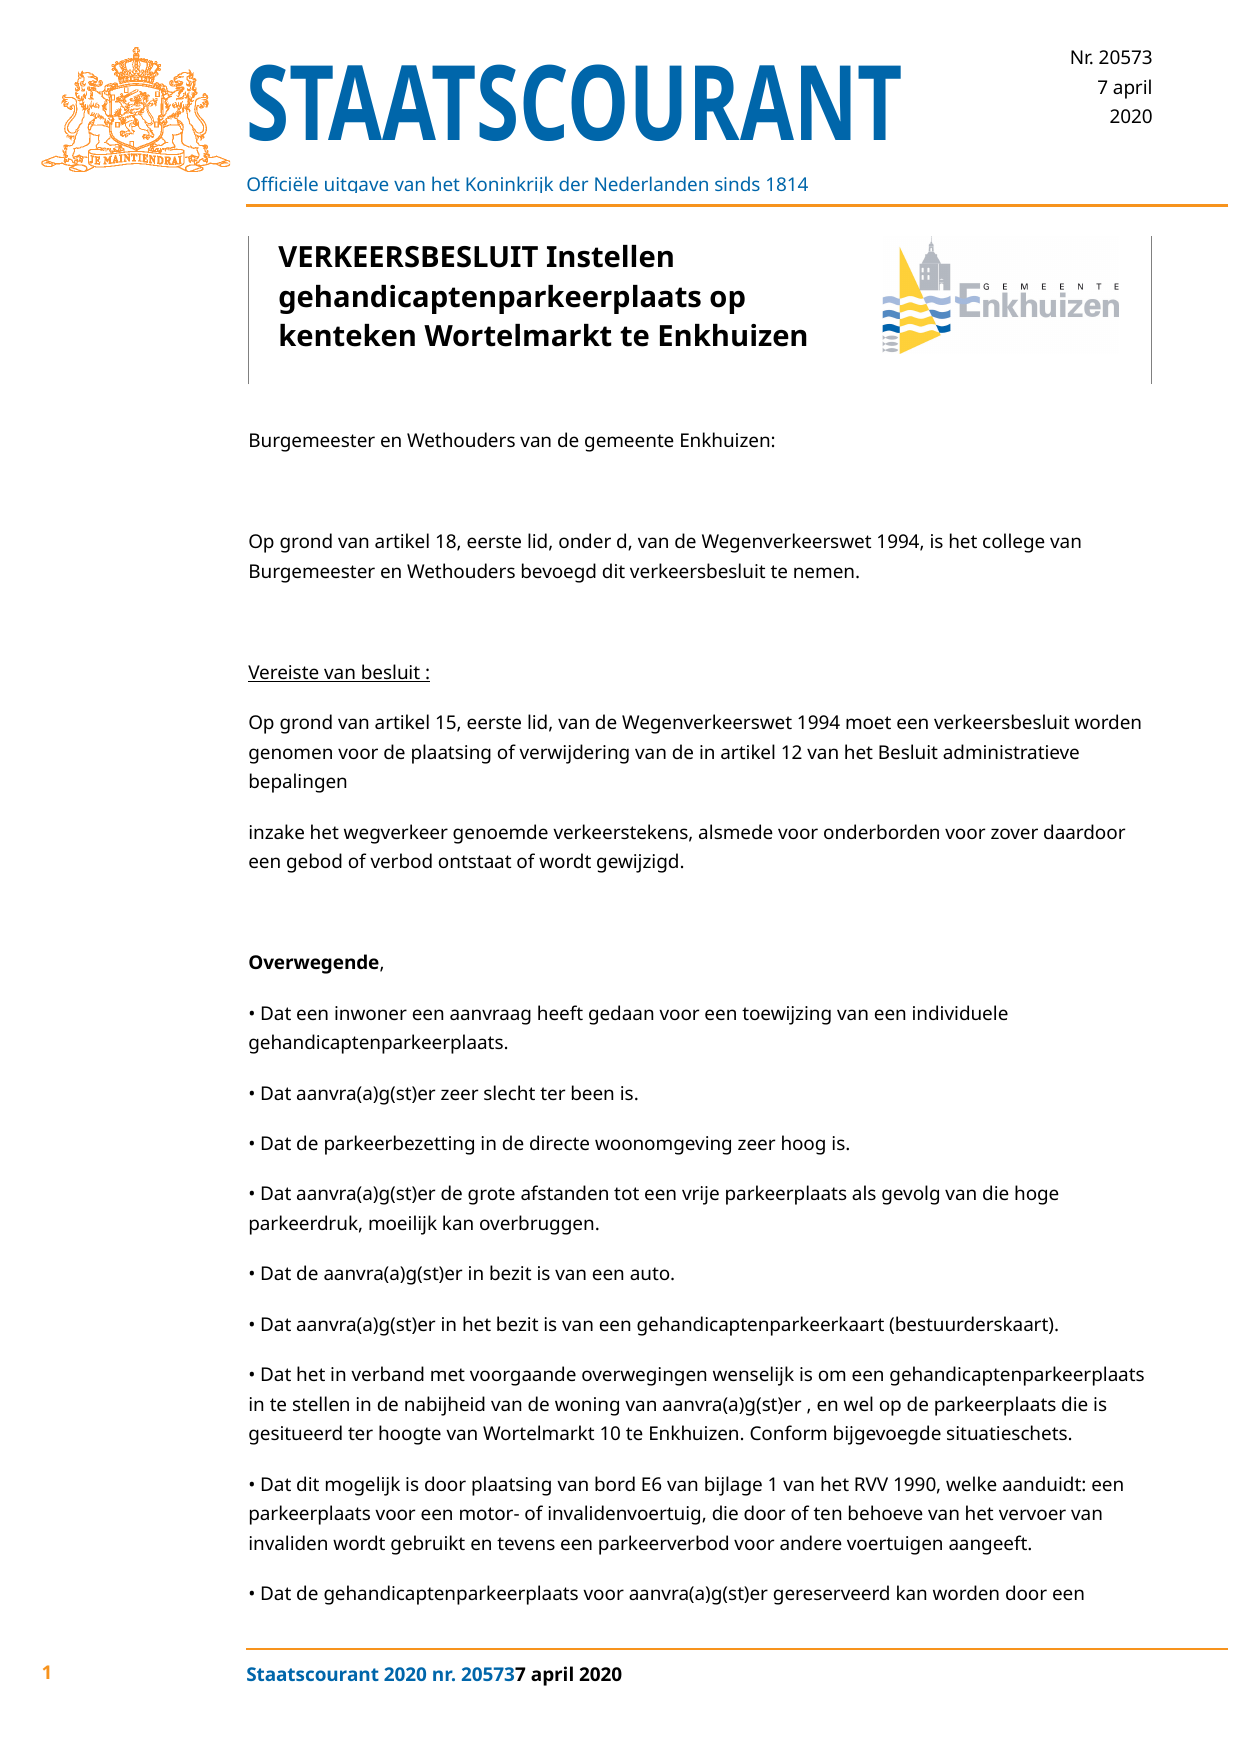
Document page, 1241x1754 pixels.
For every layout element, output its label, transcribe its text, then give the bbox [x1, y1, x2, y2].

text • Dat een inwoner een aanvraag heeft gedaan voor een toewijzing van een individuele gehandicaptenparkeerplaats. [248, 1000, 1152, 1055]
text • Dat de parkeerbezetting in de directe woonomgeving zeer hoog is. [248, 1130, 1152, 1156]
picture [41, 47, 231, 172]
text • Dat het in verband met voorgaande overwegingen wenselijk is om een gehandicaptenparkeerplaats in te stellen in de nabijheid van de woning van aanvra(a)g(st)er , en wel op de parkeerplaats die is gesitueerd ter hoogte van Wortelmarkt 10 te Enkhuizen. Conform bijgevoegde situatieschets. [248, 1361, 1152, 1446]
table_header [850, 236, 1151, 384]
text Overwegende, [248, 949, 1152, 975]
text • Dat aanvra(a)g(st)er zeer slecht ter been is. [248, 1080, 1152, 1105]
text Op grond van artikel 18, eerste lid, onder d, van de Wegenverkeerswet 1994, is het college van Burgemeester en Wethouders bevoegd dit verkeersbesluit te nemen. [248, 528, 1152, 584]
picture [882, 236, 1119, 354]
text • Dat de gehandicaptenparkeerplaats voor aanvra(a)g(st)er gereserveerd kan worden door een [248, 1581, 1152, 1606]
text Op grond van artikel 15, eerste lid, van de Wegenverkeerswet 1994 moet een verkeersbesluit worden genomen voor de plaatsing of verwijdering van de in artikel 12 van het Besluit administratieve bepalingen [248, 709, 1152, 794]
text • Dat dit mogelijk is door plaatsing van bord E6 van bijlage 1 van het RVV 1990, welke aanduidt: een parkeerplaats voor een motor- of invalidenvoertuig, die door of ten behoeve van het vervoer van invaliden wordt gebruikt en tevens een parkeerverbod voor andere voertuigen aangeeft. [248, 1471, 1152, 1556]
table_header VERKEERSBESLUIT Instellen gehandicaptenparkeerplaats op kenteken Wortelmarkt te Enkhuizen [249, 236, 850, 384]
text Vereiste van besluit : [248, 659, 1152, 684]
text Burgemeester en Wethouders van de gemeente Enkhuizen: [248, 428, 1152, 453]
text • Dat aanvra(a)g(st)er de grote afstanden tot een vrije parkeerplaats als gevolg van die hoge parkeerdruk, moeilijk kan overbruggen. [248, 1181, 1152, 1236]
text • Dat aanvra(a)g(st)er in het bezit is van een gehandicaptenparkeerkaart (bestuurderskaart). [248, 1311, 1152, 1337]
text • Dat de aanvra(a)g(st)er in bezit is van een auto. [248, 1261, 1152, 1286]
text inzake het wegverkeer genoemde verkeerstekens, alsmede voor onderborden voor zover daardoor een gebod of verbod ontstaat of wordt gewijzigd. [248, 819, 1152, 874]
